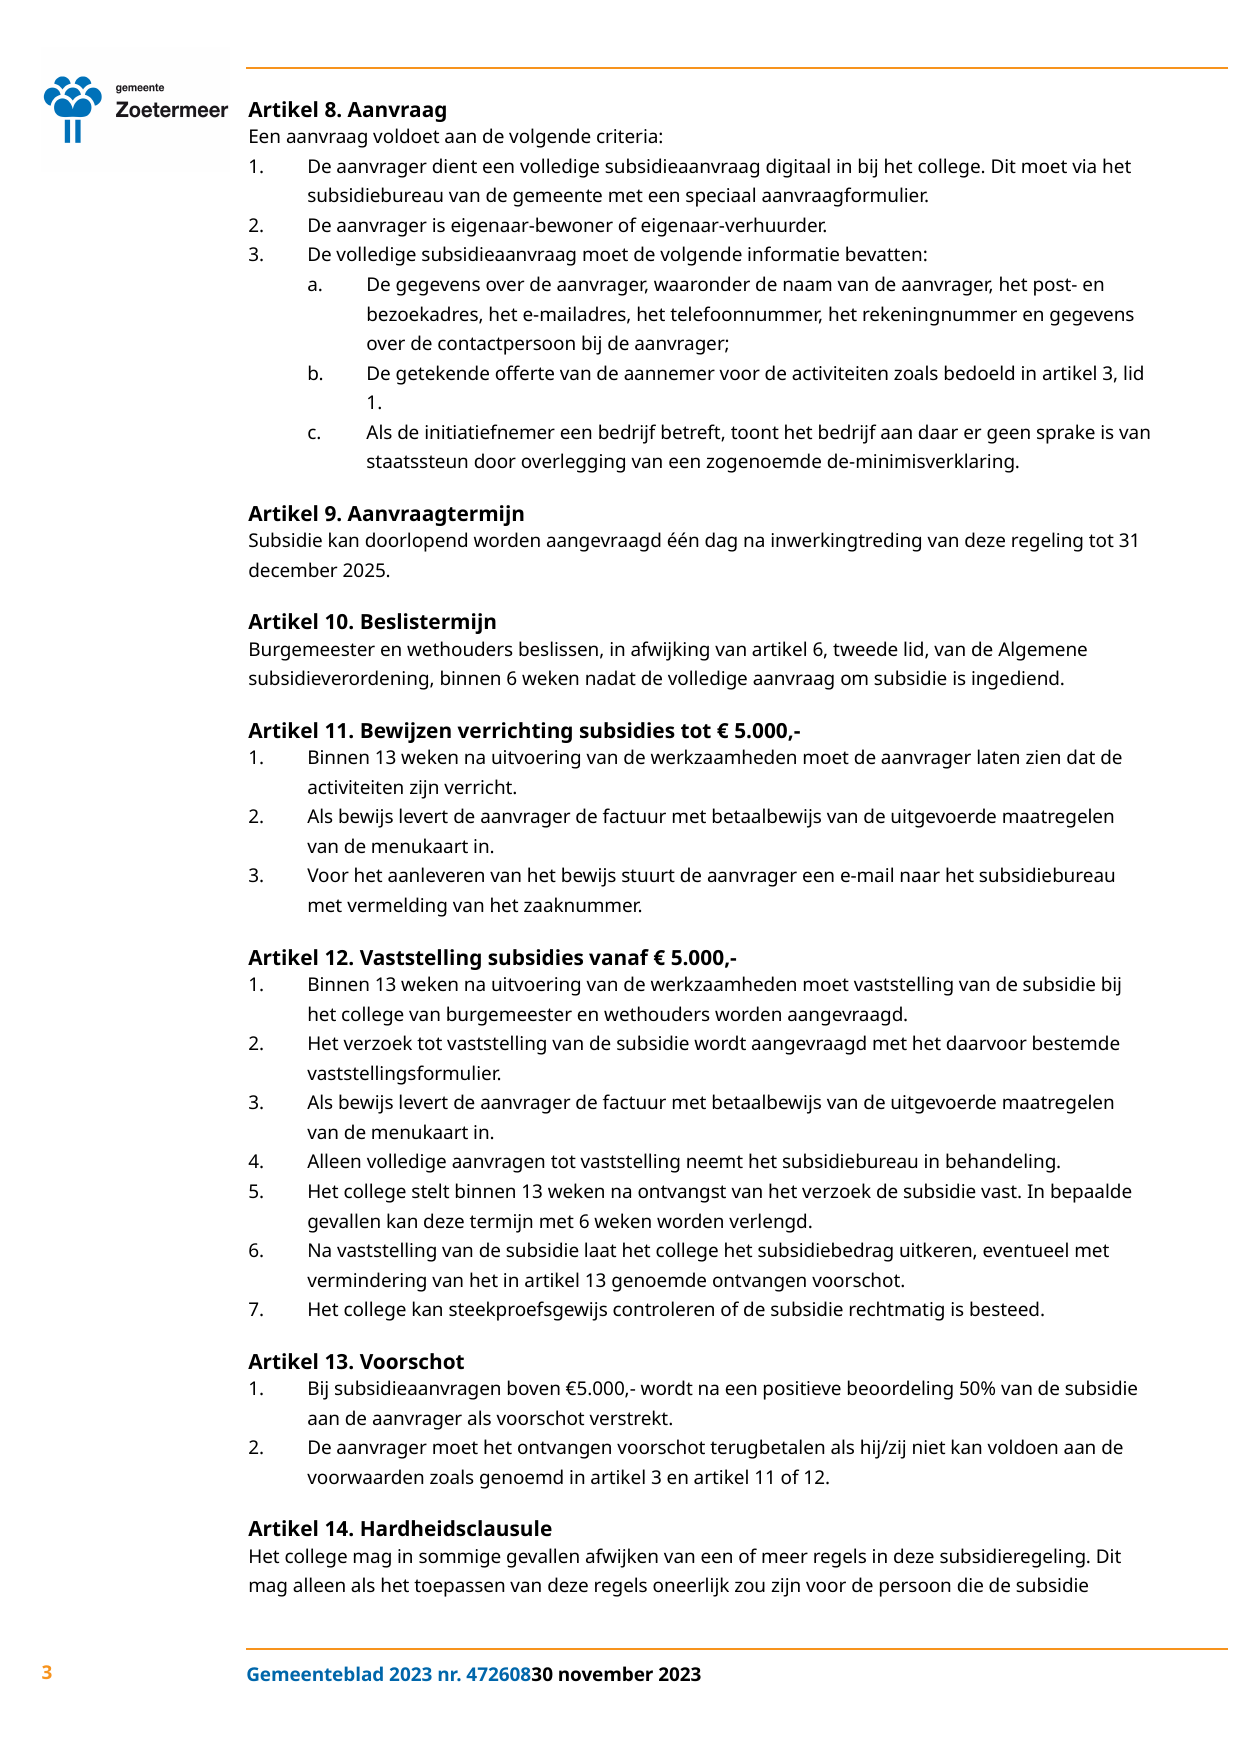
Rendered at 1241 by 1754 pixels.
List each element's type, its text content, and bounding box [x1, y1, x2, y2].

text Artikel 10. Beslistermijn [248, 607, 1152, 636]
list De gegevens over de aanvrager, waaronder de naam van de aanvrager, het post- en bezoekadres, het e-mailadres, het telefoonnummer, het rekeningnummer en gegevens over de contactpersoon bij de aanvrager; [307, 271, 1152, 356]
list Voor het aanleveren van het bewijs stuurt de aanvrager een e-mail naar het subsidiebureau met vermelding van het zaaknummer. [248, 863, 1152, 918]
text Subsidie kan doorlopend worden aangevraagd één dag na inwerkingtreding van deze regeling tot 31 december 2025. [248, 527, 1152, 583]
list De getekende offerte van de aannemer voor de activiteiten zoals bedoeld in artikel 3, lid 1. [307, 360, 1152, 415]
text Een aanvraag voldoet aan de volgende criteria: [248, 123, 1152, 149]
list Als de initiatiefnemer een bedrijf betreft, toont het bedrijf aan daar er geen sprake is van staatssteun door overlegging van een zogenoemde de-minimisverklaring. [307, 419, 1152, 474]
list Als bewijs levert de aanvrager de factuur met betaalbewijs van de uitgevoerde maatregelen van de menukaart in. [248, 803, 1152, 859]
list Binnen 13 weken na uitvoering van de werkzaamheden moet vaststelling van de subsidie bij het college van burgemeester en wethouders worden aangevraagd. [248, 971, 1152, 1026]
list Alleen volledige aanvragen tot vaststelling neemt het subsidiebureau in behandeling. [248, 1149, 1152, 1174]
picture [41, 47, 231, 172]
list Het college stelt binnen 13 weken na ontvangst van het verzoek de subsidie vast. In bepaalde gevallen kan deze termijn met 6 weken worden verlengd. [248, 1178, 1152, 1233]
text Artikel 14. Hardheidsclausule [248, 1514, 1152, 1543]
list Na vaststelling van de subsidie laat het college het subsidiebedrag uitkeren, eventueel met vermindering van het in artikel 13 genoemde ontvangen voorschot. [248, 1237, 1152, 1293]
list Het college kan steekproefsgewijs controleren of de subsidie rechtmatig is besteed. [248, 1297, 1152, 1322]
text Artikel 8. Aanvraag [248, 95, 1152, 123]
text Artikel 12. Vaststelling subsidies vanaf € 5.000,- [248, 943, 1152, 971]
list Als bewijs levert de aanvrager de factuur met betaalbewijs van de uitgevoerde maatregelen van de menukaart in. [248, 1089, 1152, 1145]
text Artikel 13. Voorschot [248, 1347, 1152, 1375]
list Bij subsidieaanvragen boven €5.000,- wordt na een positieve beoordeling 50% van de subsidie aan de aanvrager als voorschot verstrekt. [248, 1375, 1152, 1431]
list De aanvrager dient een volledige subsidieaanvraag digitaal in bij het college. Dit moet via het subsidiebureau van de gemeente met een speciaal aanvraagformulier. [248, 153, 1152, 208]
list De aanvrager moet het ontvangen voorschot terugbetalen als hij/zij niet kan voldoen aan de voorwaarden zoals genoemd in artikel 3 en artikel 11 of 12. [248, 1434, 1152, 1490]
list Het verzoek tot vaststelling van de subsidie wordt aangevraagd met het daarvoor bestemde vaststellingsformulier. [248, 1030, 1152, 1086]
list De aanvrager is eigenaar-bewoner of eigenaar-verhuurder. [248, 212, 1152, 238]
text Artikel 11. Bewijzen verrichting subsidies tot € 5.000,- [248, 716, 1152, 744]
text Artikel 9. Aanvraagtermijn [248, 499, 1152, 527]
text Burgemeester en wethouders beslissen, in afwijking van artikel 6, tweede lid, van de Algemene subsidieverordening, binnen 6 weken nadat de volledige aanvraag om subsidie is ingediend. [248, 636, 1152, 691]
list De volledige subsidieaanvraag moet de volgende informatie bevatten: [248, 242, 1152, 267]
text Het college mag in sommige gevallen afwijken van een of meer regels in deze subsidieregeling. Dit mag alleen als het toepassen van deze regels oneerlijk zou zijn voor de persoon die de subsidie [248, 1543, 1152, 1598]
list Binnen 13 weken na uitvoering van de werkzaamheden moet de aanvrager laten zien dat de activiteiten zijn verricht. [248, 744, 1152, 800]
